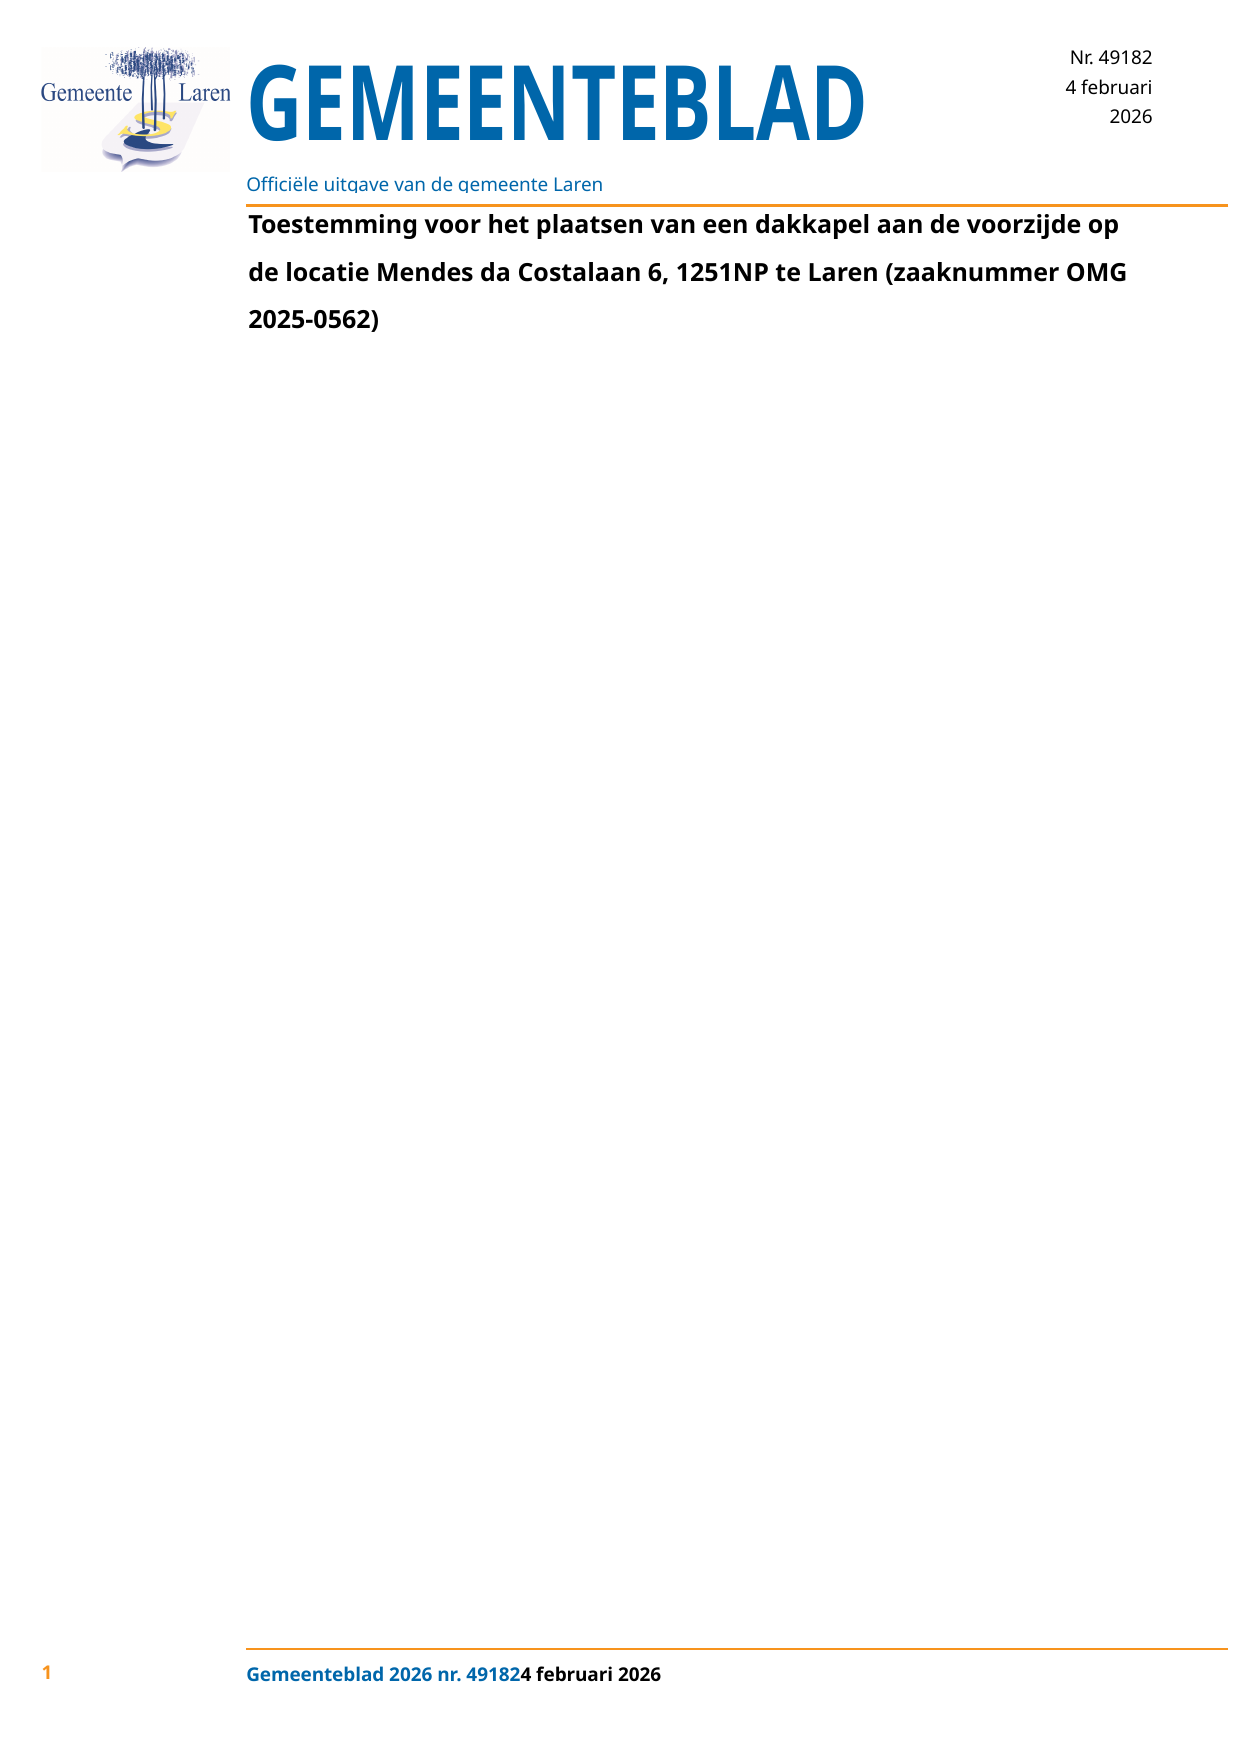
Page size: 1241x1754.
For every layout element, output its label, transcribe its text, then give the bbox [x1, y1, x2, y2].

picture [41, 47, 231, 172]
text Toestemming voor het plaatsen van een dakkapel aan de voorzijde op de locatie Mendes da Costalaan 6, 1251NP te Laren (zaaknummer OMG 2025-0562) [248, 207, 1152, 336]
